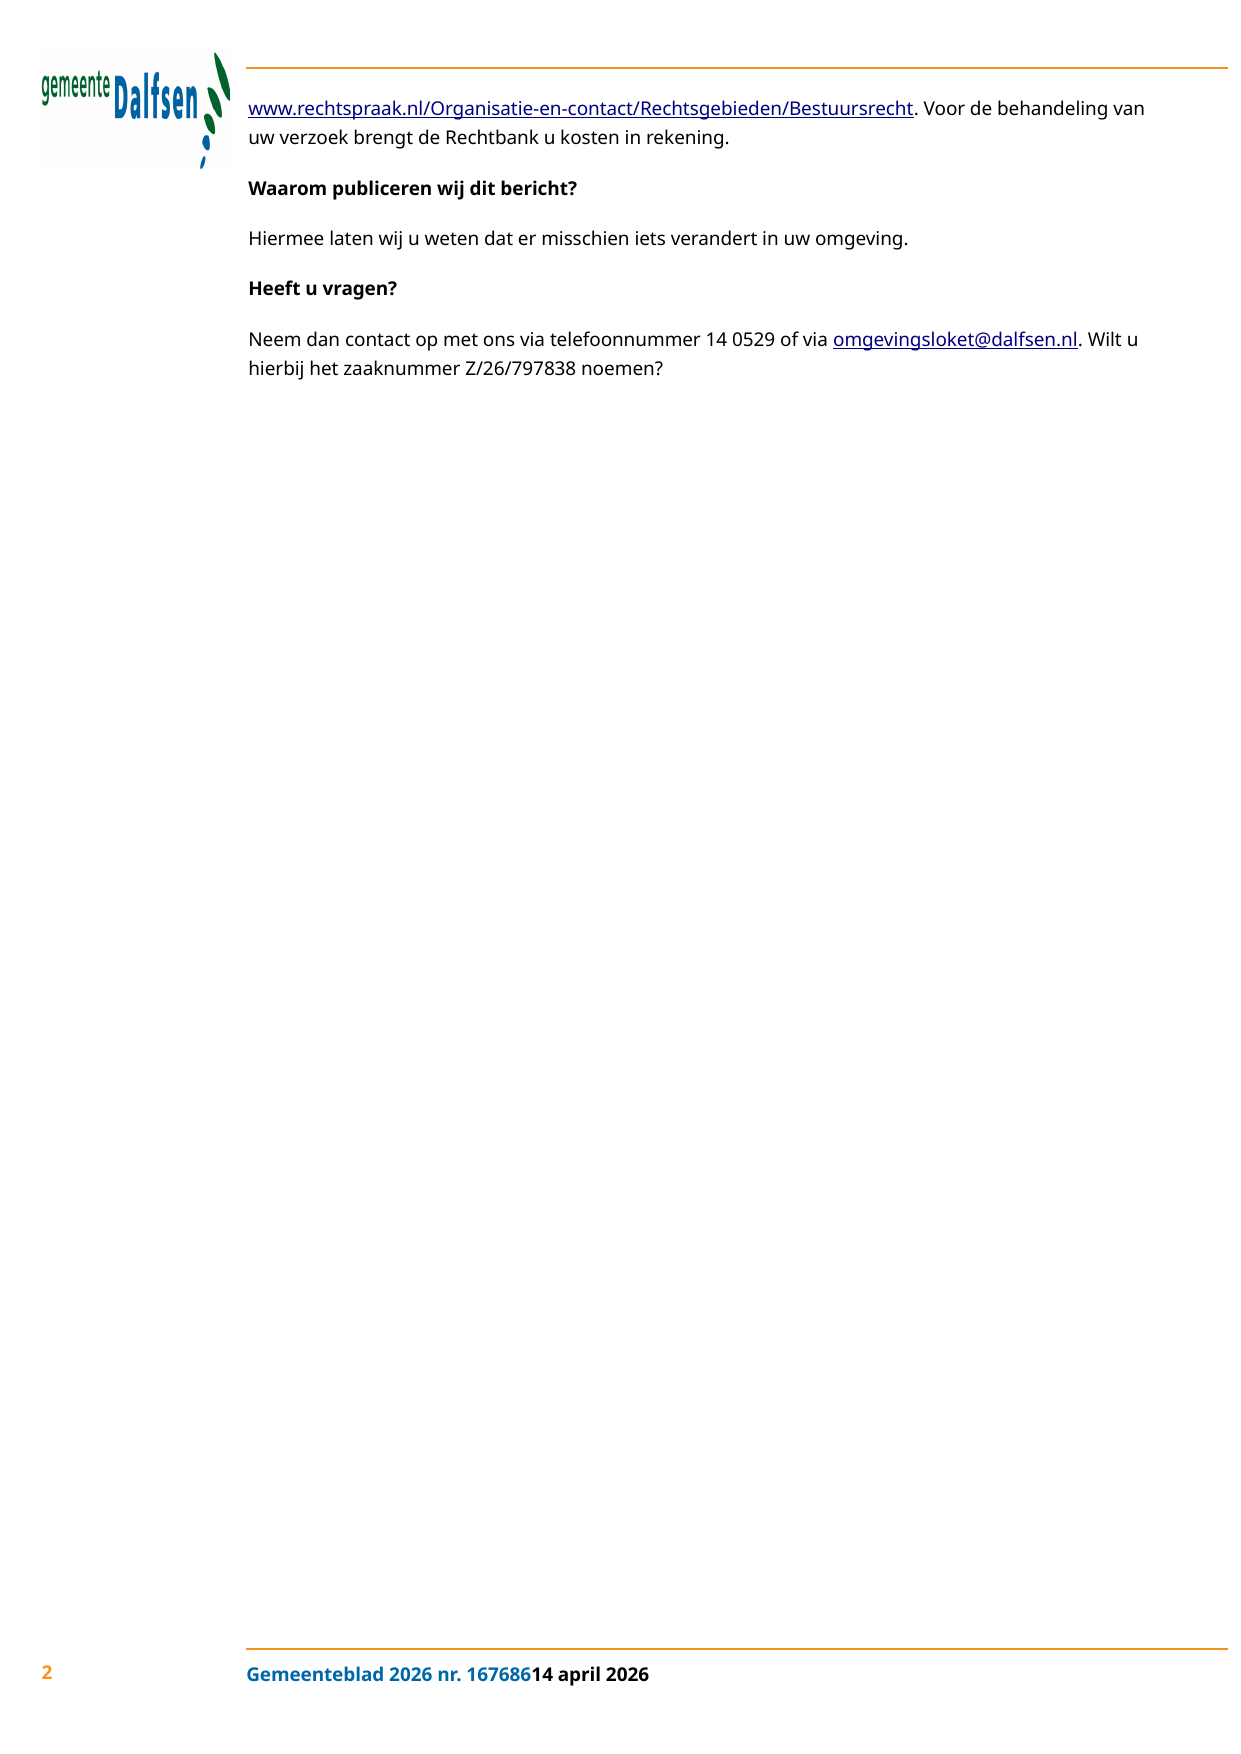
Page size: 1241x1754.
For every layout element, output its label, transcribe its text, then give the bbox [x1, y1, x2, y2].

text Heeft u vragen? [248, 276, 1152, 301]
text www.rechtspraak.nl/Organisatie-en-contact/Rechtsgebieden/Bestuursrecht. Voor de behandeling van uw verzoek brengt de Rechtbank u kosten in rekening. [248, 95, 1152, 150]
text Hiermee laten wij u weten dat er misschien iets verandert in uw omgeving. [248, 225, 1152, 251]
picture [41, 47, 231, 172]
text Waarom publiceren wij dit bericht? [248, 175, 1152, 201]
text Neem dan contact op met ons via telefoonnummer 14 0529 of via omgevingsloket@dalfsen.nl. Wilt u hierbij het zaaknummer Z/26/797838 noemen? [248, 326, 1152, 381]
